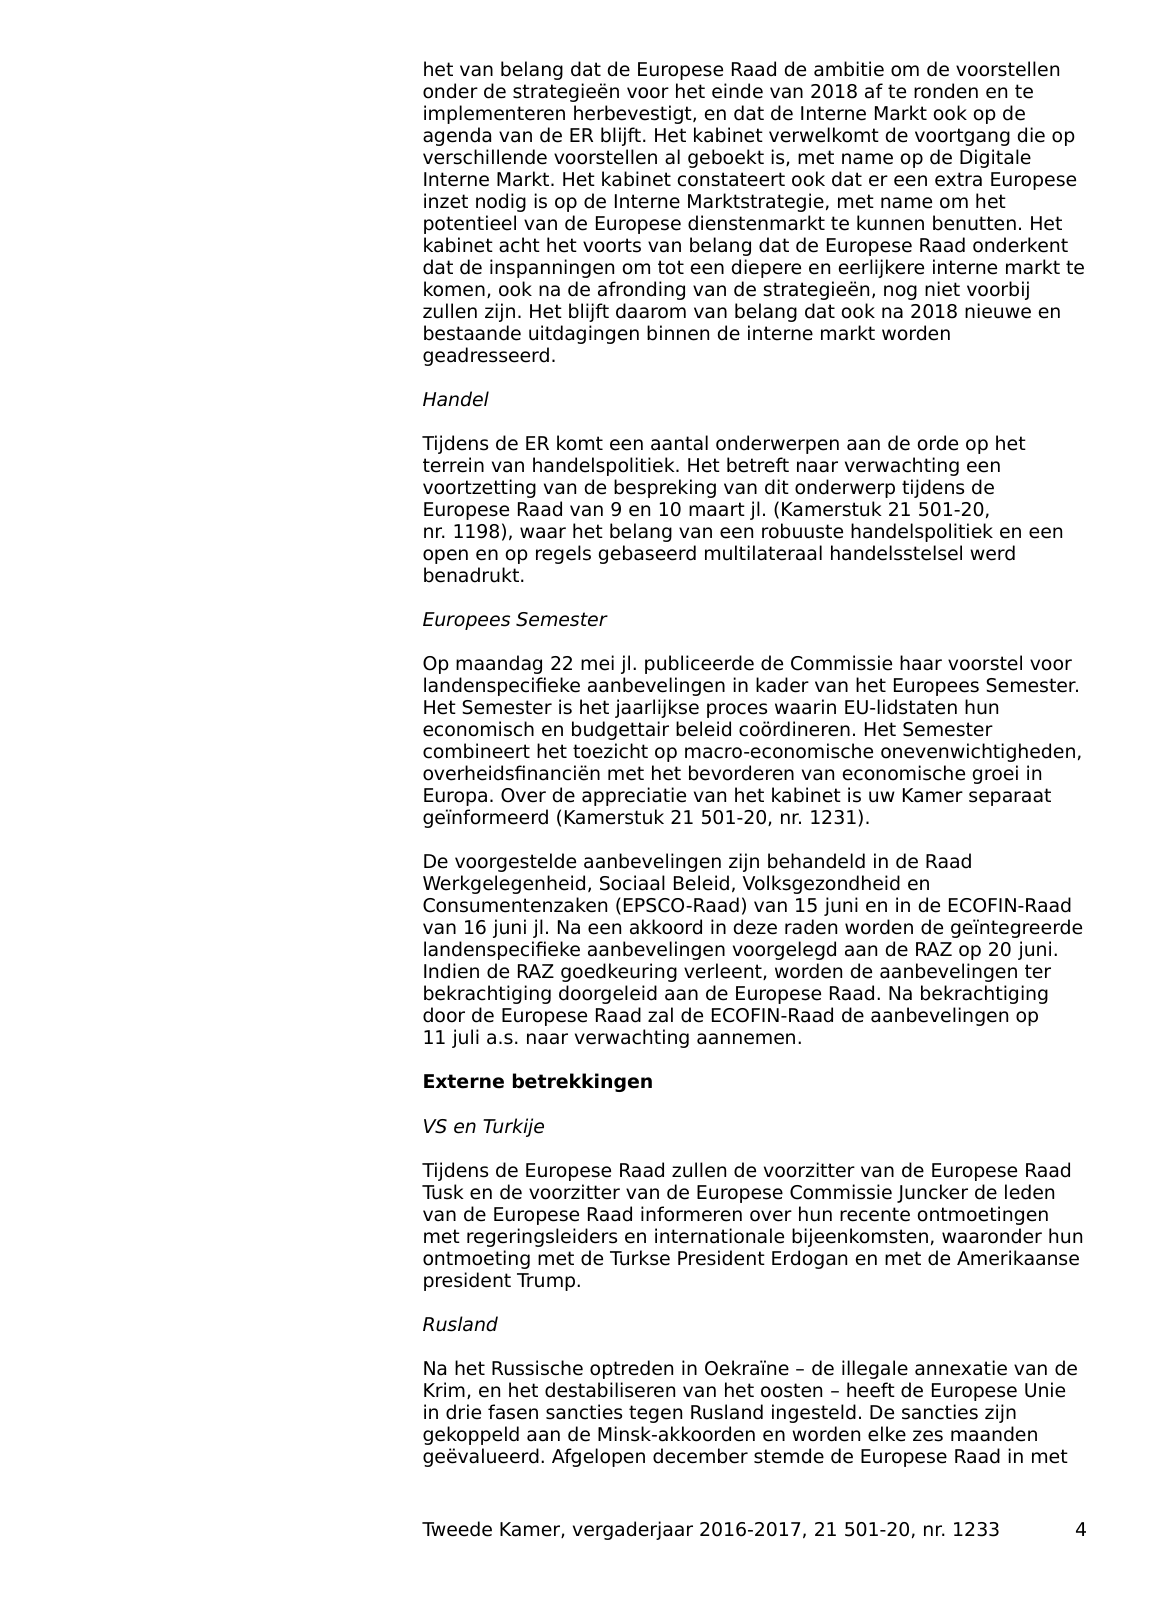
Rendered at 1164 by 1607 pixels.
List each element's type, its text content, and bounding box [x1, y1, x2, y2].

subtitle VS en Turkije [422, 1116, 1087, 1137]
text Tijdens de ER komt een aantal onderwerpen aan de orde op het terrein van handelspolitiek. Het betreft naar verwachting een voortzetting van de bespreking van dit onderwerp tijdens de Europese Raad van 9 en 10 maart jl. (Kamerstuk 21 501-20, nr. 1198), waar het belang van een robuuste handelspolitiek en een open en op regels gebaseerd multilateraal handelsstelsel werd benadrukt. [422, 433, 1087, 587]
subtitle Handel [422, 389, 1087, 411]
text Tijdens de Europese Raad zullen de voorzitter van de Europese Raad Tusk en de voorzitter van de Europese Commissie Juncker de leden van de Europese Raad informeren over hun recente ontmoetingen met regeringsleiders en internationale bijeenkomsten, waaronder hun ontmoeting met de Turkse President Erdogan en met de Amerikaanse president Trump. [422, 1160, 1087, 1292]
text Op maandag 22 mei jl. publiceerde de Commissie haar voorstel voor landenspecifieke aanbevelingen in kader van het Europees Semester. Het Semester is het jaarlijkse proces waarin EU-lidstaten hun economisch en budgettair beleid coördineren. Het Semester combineert het toezicht op macro-economische onevenwichtigheden, overheidsfinanciën met het bevorderen van economische groei in Europa. Over de appreciatie van het kabinet is uw Kamer separaat geïnformeerd (Kamerstuk 21 501-20, nr. 1231). [422, 653, 1087, 829]
subtitle Externe betrekkingen [422, 1071, 1087, 1093]
text De voorgestelde aanbevelingen zijn behandeld in de Raad Werkgelegenheid, Sociaal Beleid, Volksgezondheid en Consumentenzaken (EPSCO-Raad) van 15 juni en in de ECOFIN-Raad van 16 juni jl. Na een akkoord in deze raden worden de geïntegreerde landenspecifieke aanbevelingen voorgelegd aan de RAZ op 20 juni. Indien de RAZ goedkeuring verleent, worden de aanbevelingen ter bekrachtiging doorgeleid aan de Europese Raad. Na bekrachtiging door de Europese Raad zal de ECOFIN-Raad de aanbevelingen op 11 juli a.s. naar verwachting aannemen. [422, 851, 1087, 1049]
text Na het Russische optreden in Oekraïne – de illegale annexatie van de Krim, en het destabiliseren van het oosten – heeft de Europese Unie in drie fasen sancties tegen Rusland ingesteld. De sancties zijn gekoppeld aan de Minsk-akkoorden en worden elke zes maanden geëvalueerd. Afgelopen december stemde de Europese Raad in met [422, 1358, 1087, 1468]
subtitle Rusland [422, 1314, 1087, 1336]
subtitle Europees Semester [422, 609, 1087, 631]
text het van belang dat de Europese Raad de ambitie om de voorstellen onder de strategieën voor het einde van 2018 af te ronden en te implementeren herbevestigt, en dat de Interne Markt ook op de agenda van de ER blijft. Het kabinet verwelkomt de voortgang die op verschillende voorstellen al geboekt is, met name op de Digitale Interne Markt. Het kabinet constateert ook dat er een extra Europese inzet nodig is op de Interne Marktstrategie, met name om het potentieel van de Europese dienstenmarkt te kunnen benutten. Het kabinet acht het voorts van belang dat de Europese Raad onderkent dat de inspanningen om tot een diepere en eerlijkere interne markt te komen, ook na de afronding van de strategieën, nog niet voorbij zullen zijn. Het blijft daarom van belang dat ook na 2018 nieuwe en bestaande uitdagingen binnen de interne markt worden geadresseerd. [422, 59, 1087, 367]
